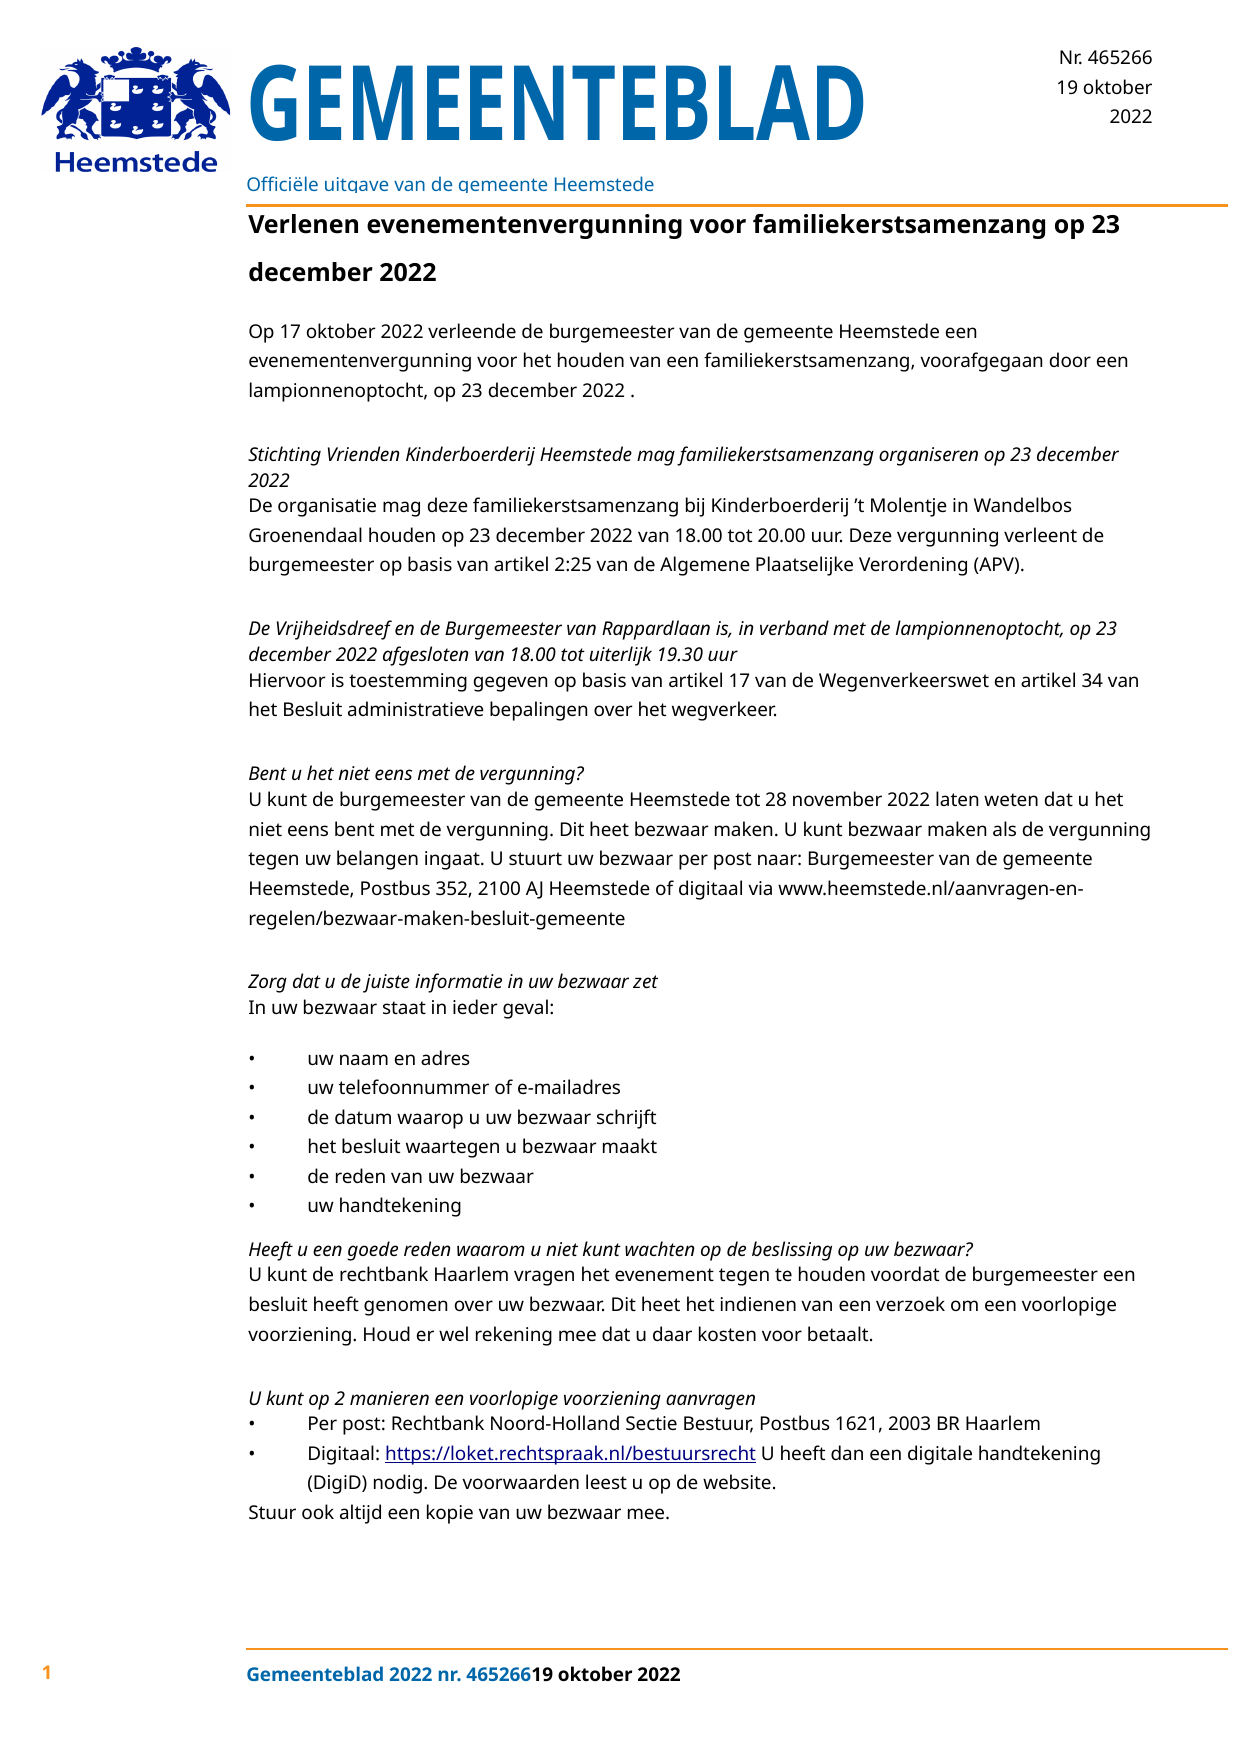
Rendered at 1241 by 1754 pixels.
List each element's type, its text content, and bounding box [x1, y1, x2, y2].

text Stichting Vrienden Kinderboerderij Heemstede mag familiekerstsamenzang organiseren op 23 december 2022 [248, 441, 1152, 492]
picture [41, 47, 231, 172]
list het besluit waartegen u bezwaar maakt [248, 1133, 1152, 1159]
text U kunt op 2 manieren een voorlopige voorziening aanvragen [248, 1385, 1152, 1410]
text Stuur ook altijd een kopie van uw bezwaar mee. [248, 1499, 1152, 1525]
text De Vrijheidsdreef en de Burgemeester van Rappardlaan is, in verband met de lampionnenoptocht, op 23 december 2022 afgesloten van 18.00 tot uiterlijk 19.30 uur [248, 616, 1152, 667]
list uw handtekening [248, 1193, 1152, 1218]
text Verlenen evenementenvergunning voor familiekerstsamenzang op 23 december 2022 [248, 207, 1152, 288]
text Bent u het niet eens met de vergunning? [248, 761, 1152, 786]
text In uw bezwaar staat in ieder geval: [248, 994, 1152, 1020]
list Digitaal: https://loket.rechtspraak.nl/bestuursrecht U heeft dan een digitale handtekening (DigiD) nodig. De voorwaarden leest u op de website. [248, 1440, 1152, 1495]
text Hiervoor is toestemming gegeven op basis van artikel 17 van de Wegenverkeerswet en artikel 34 van het Besluit administratieve bepalingen over het wegverkeer. [248, 667, 1152, 722]
list de reden van uw bezwaar [248, 1163, 1152, 1189]
list de datum waarop u uw bezwaar schrijft [248, 1104, 1152, 1130]
text Heeft u een goede reden waarom u niet kunt wachten op de beslissing op uw bezwaar? [248, 1236, 1152, 1262]
list uw telefoonnummer of e-mailadres [248, 1074, 1152, 1100]
list uw naam en adres [248, 1045, 1152, 1071]
text De organisatie mag deze familiekerstsamenzang bij Kinderboerderij ’t Molentje in Wandelbos Groenendaal houden op 23 december 2022 van 18.00 tot 20.00 uur. Deze vergunning verleent de burgemeester op basis van artikel 2:25 van de Algemene Plaatselijke Verordening (APV). [248, 492, 1152, 577]
list Per post: Rechtbank Noord-Holland Sectie Bestuur, Postbus 1621, 2003 BR Haarlem [248, 1410, 1152, 1436]
text Op 17 oktober 2022 verleende de burgemeester van de gemeente Heemstede een evenementenvergunning voor het houden van een familiekerstsamenzang, voorafgegaan door een lampionnenoptocht, op 23 december 2022 . [248, 318, 1152, 403]
text Zorg dat u de juiste informatie in uw bezwaar zet [248, 969, 1152, 994]
text U kunt de rechtbank Haarlem vragen het evenement tegen te houden voordat de burgemeester een besluit heeft genomen over uw bezwaar. Dit heet het indienen van een verzoek om een voorlopige voorziening. Houd er wel rekening mee dat u daar kosten voor betaalt. [248, 1262, 1152, 1346]
text U kunt de burgemeester van de gemeente Heemstede tot 28 november 2022 laten weten dat u het niet eens bent met de vergunning. Dit heet bezwaar maken. U kunt bezwaar maken als de vergunning tegen uw belangen ingaat. U stuurt uw bezwaar per post naar: Burgemeester van de gemeente Heemstede, Postbus 352, 2100 AJ Heemstede of digitaal via www.heemstede.nl/aanvragen-en-regelen/bezwaar-maken-besluit-gemeente [248, 786, 1152, 930]
